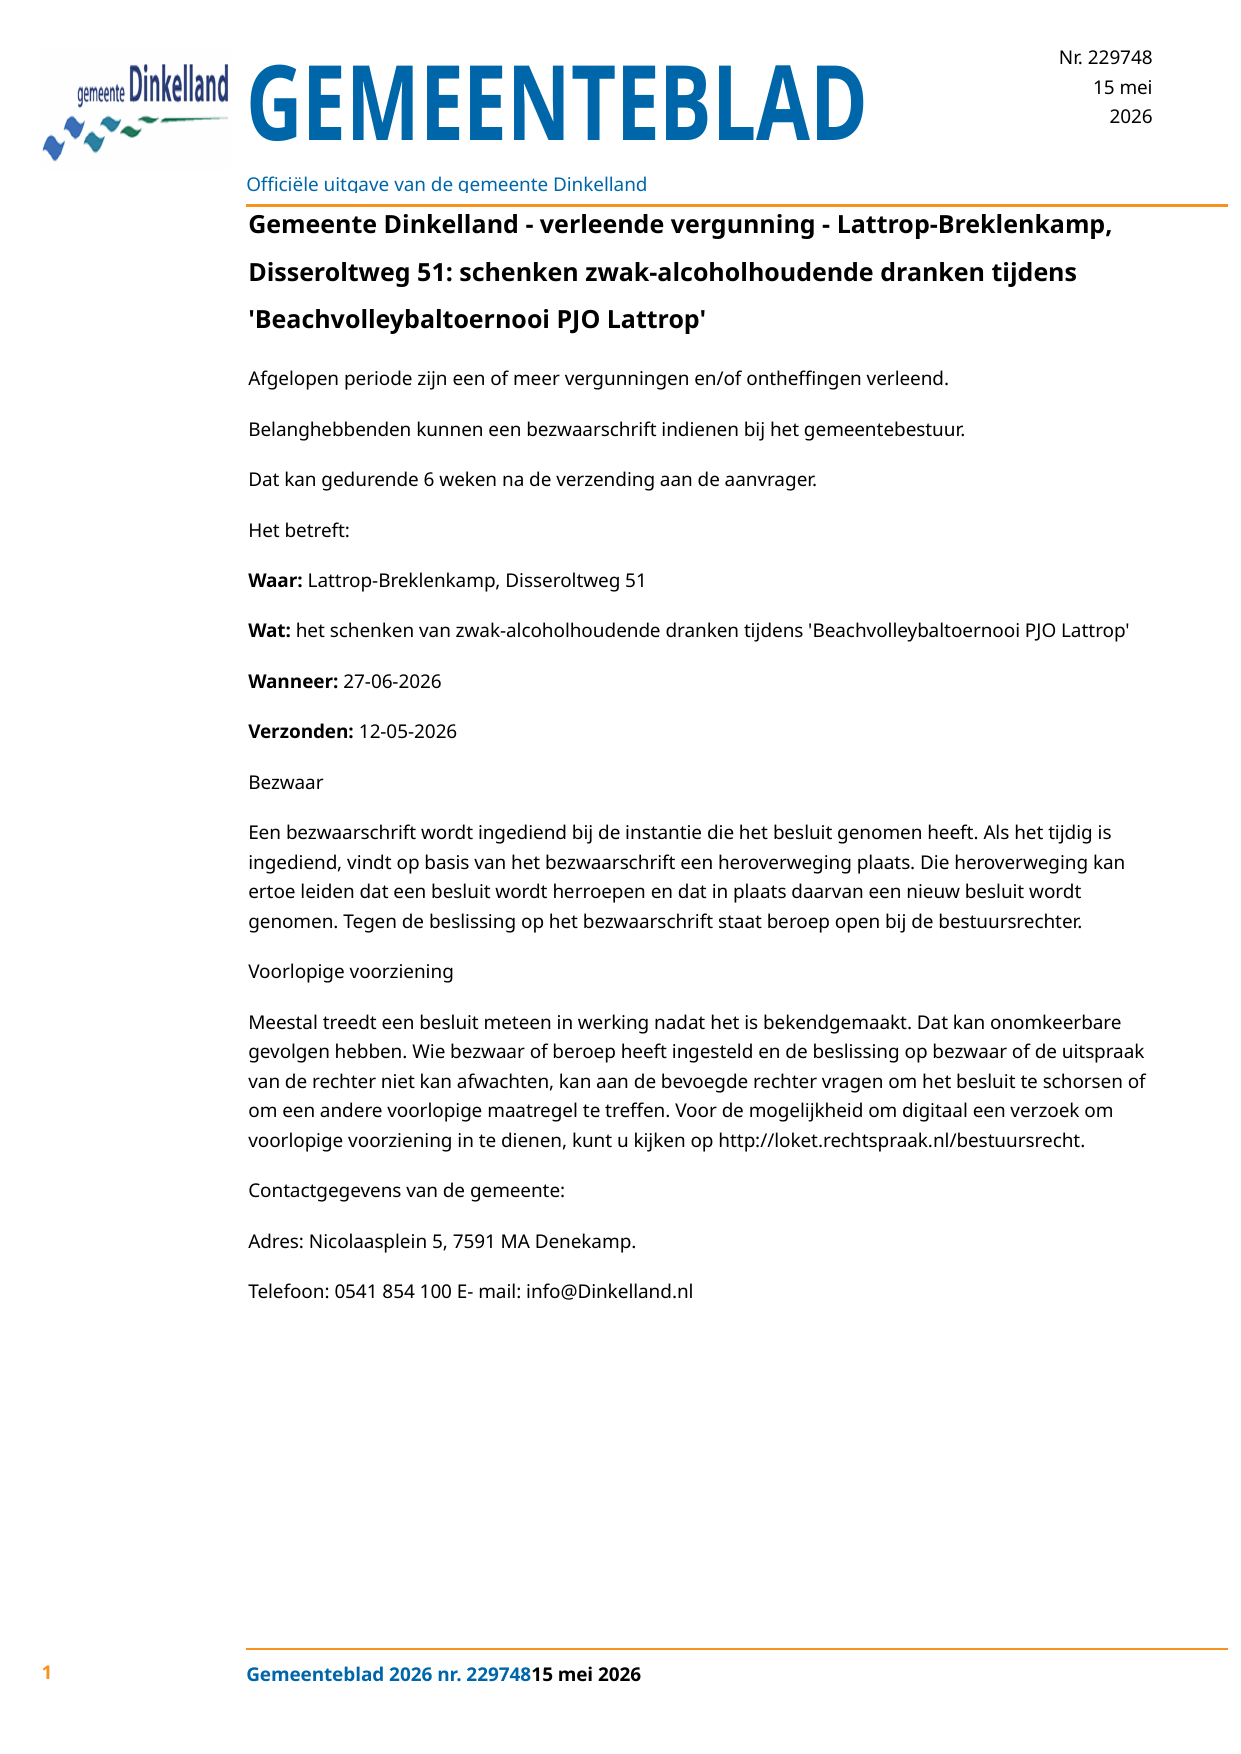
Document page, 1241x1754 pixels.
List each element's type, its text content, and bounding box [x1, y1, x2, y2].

text Afgelopen periode zijn een of meer vergunningen en/of ontheffingen verleend. [248, 366, 1152, 391]
picture [41, 47, 231, 172]
text Meestal treedt een besluit meteen in werking nadat het is bekendgemaakt. Dat kan onomkeerbare gevolgen hebben. Wie bezwaar of beroep heeft ingesteld en de beslissing op bezwaar of de uitspraak van de rechter niet kan afwachten, kan aan de bevoegde rechter vragen om het besluit te schorsen of om een andere voorlopige maatregel te treffen. Voor de mogelijkheid om digitaal een verzoek om voorlopige voorziening in te dienen, kunt u kijken op http://loket.rechtspraak.nl/bestuursrecht. [248, 1009, 1152, 1153]
text Het betreft: [248, 517, 1152, 542]
text Telefoon: 0541 854 100 E- mail: info@Dinkelland.nl [248, 1278, 1152, 1304]
text Wat: het schenken van zwak-alcoholhoudende dranken tijdens 'Beachvolleybaltoernooi PJO Lattrop' [248, 618, 1152, 643]
text Verzonden: 12-05-2026 [248, 718, 1152, 744]
text Voorlopige voorziening [248, 958, 1152, 984]
text Een bezwaarschrift wordt ingediend bij de instantie die het besluit genomen heeft. Als het tijdig is ingediend, vindt op basis van het bezwaarschrift een heroverweging plaats. Die heroverweging kan ertoe leiden dat een besluit wordt herroepen en dat in plaats daarvan een nieuw besluit wordt genomen. Tegen de beslissing op het bezwaarschrift staat beroep open bij de bestuursrechter. [248, 819, 1152, 934]
text Wanneer: 27-06-2026 [248, 668, 1152, 694]
text Waar: Lattrop-Breklenkamp, Disseroltweg 51 [248, 567, 1152, 593]
text Dat kan gedurende 6 weken na de verzending aan de aanvrager. [248, 466, 1152, 492]
text Adres: Nicolaasplein 5, 7591 MA Denekamp. [248, 1228, 1152, 1254]
text Gemeente Dinkelland - verleende vergunning - Lattrop-Breklenkamp, Disseroltweg 51: schenken zwak-alcoholhoudende dranken tijdens 'Beachvolleybaltoernooi PJO Lattrop' [248, 207, 1152, 336]
text Belanghebbenden kunnen een bezwaarschrift indienen bij het gemeentebestuur. [248, 416, 1152, 442]
text Bezwaar [248, 769, 1152, 794]
text Contactgegevens van de gemeente: [248, 1178, 1152, 1203]
